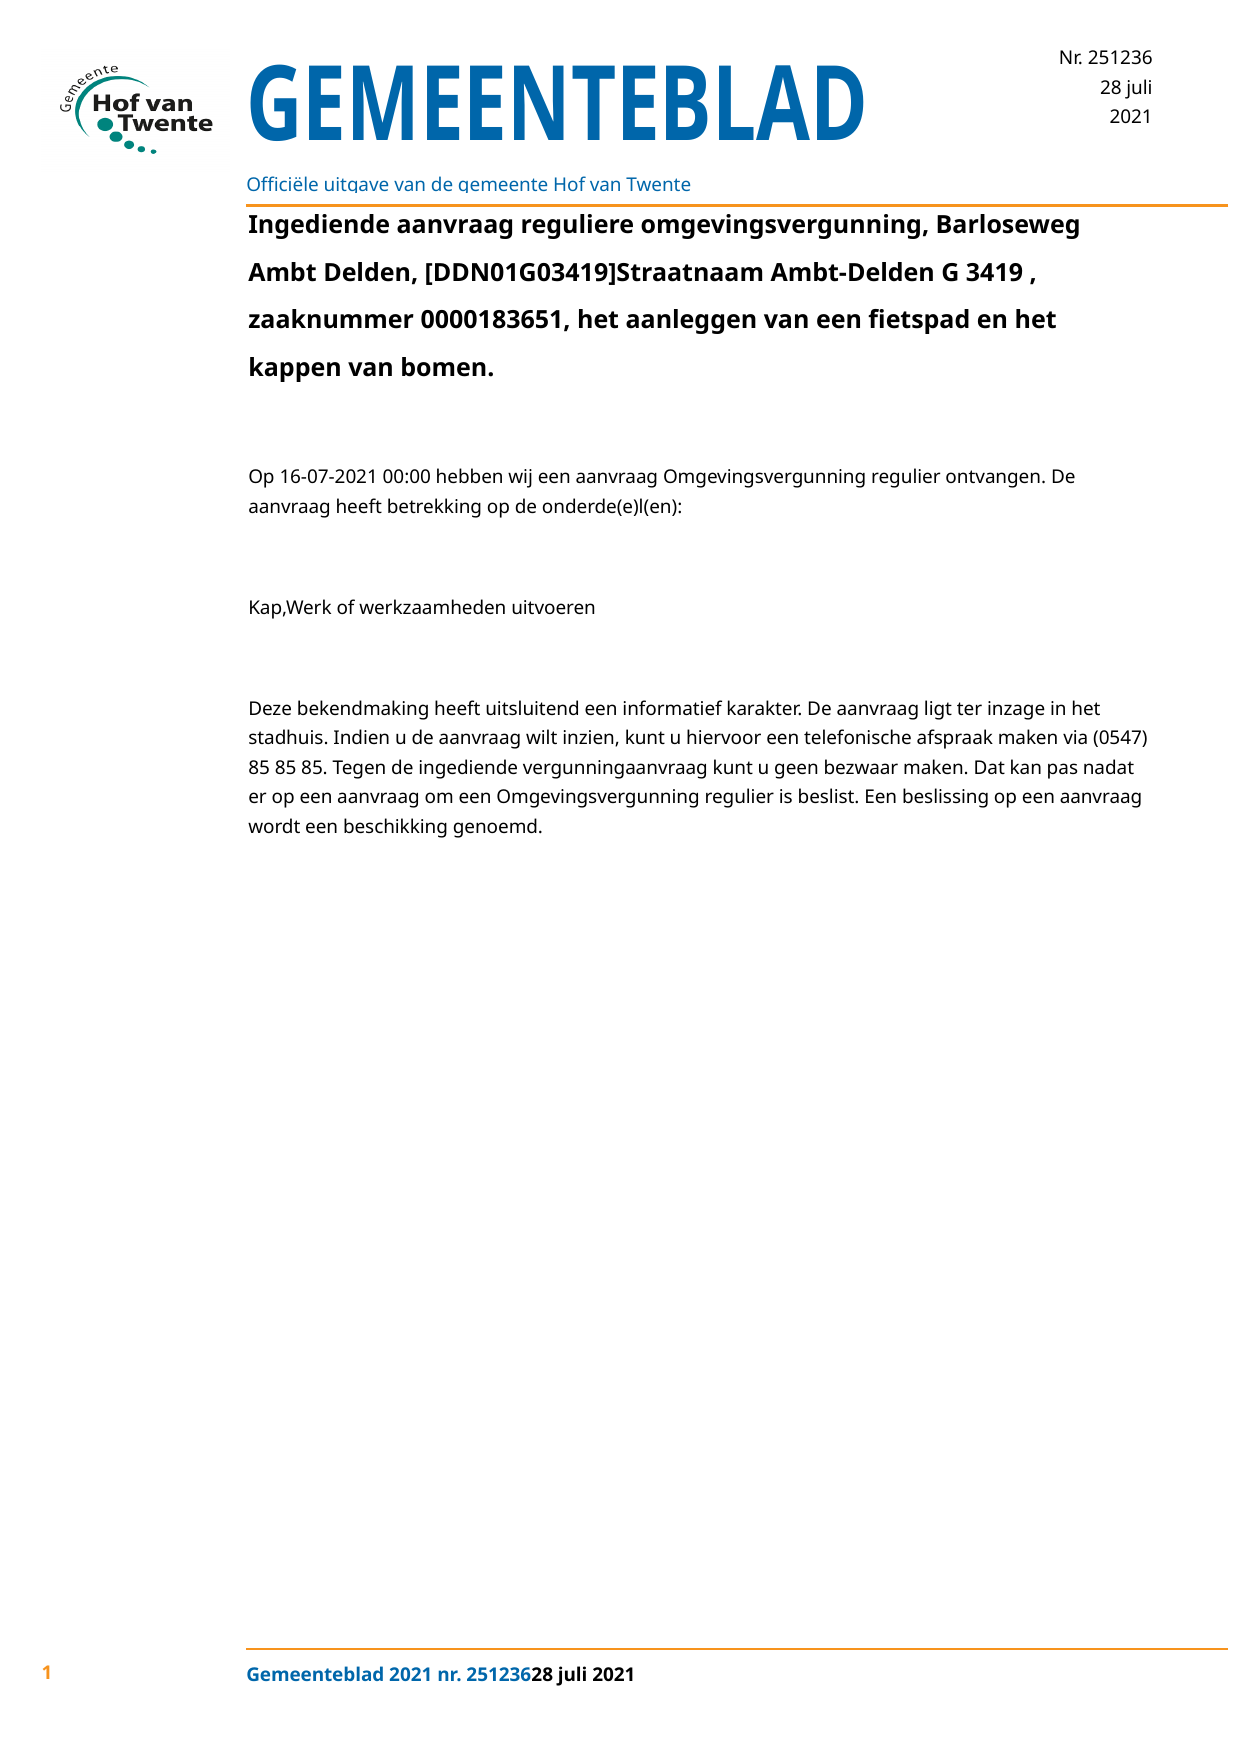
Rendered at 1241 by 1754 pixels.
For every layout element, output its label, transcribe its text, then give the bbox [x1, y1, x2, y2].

text Ingediende aanvraag reguliere omgevingsvergunning, Barloseweg Ambt Delden, [DDN01G03419]Straatnaam Ambt-Delden G 3419 , zaaknummer 0000183651, het aanleggen van een fietspad en het kappen van bomen. [248, 207, 1152, 384]
text Op 16-07-2021 00:00 hebben wij een aanvraag Omgevingsvergunning regulier ontvangen. De aanvraag heeft betrekking op de onderde(e)l(en): [248, 463, 1152, 519]
text Deze bekendmaking heeft uitsluitend een informatief karakter. De aanvraag ligt ter inzage in het stadhuis. Indien u de aanvraag wilt inzien, kunt u hiervoor een telefonische afspraak maken via (0547) 85 85 85. Tegen de ingediende vergunningaanvraag kunt u geen bezwaar maken. Dat kan pas nadat er op een aanvraag om een Omgevingsvergunning regulier is beslist. Een beslissing op een aanvraag wordt een beschikking genoemd. [248, 695, 1152, 839]
picture [41, 47, 231, 172]
text Kap,Werk of werkzaamheden uitvoeren [248, 594, 1152, 620]
